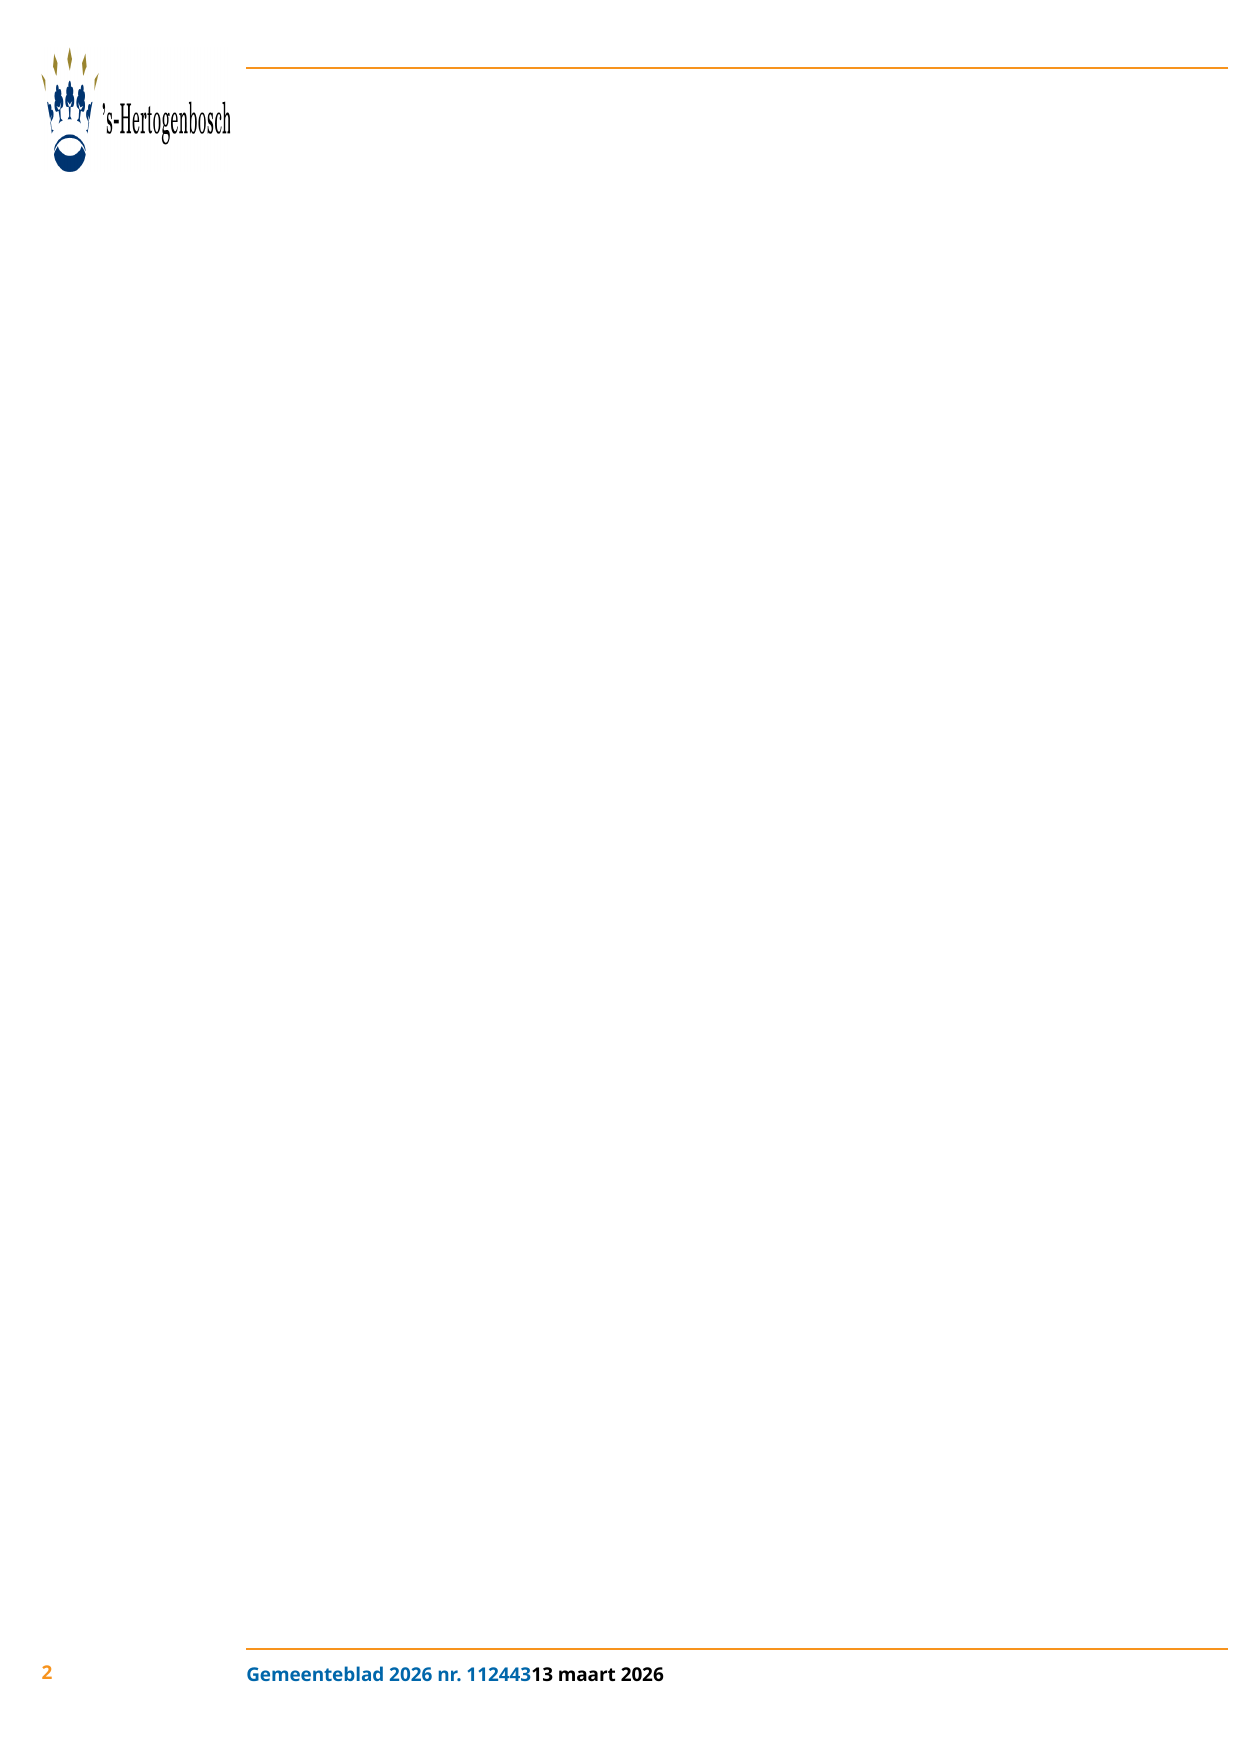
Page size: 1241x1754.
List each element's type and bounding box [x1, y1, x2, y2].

picture [41, 47, 231, 172]
